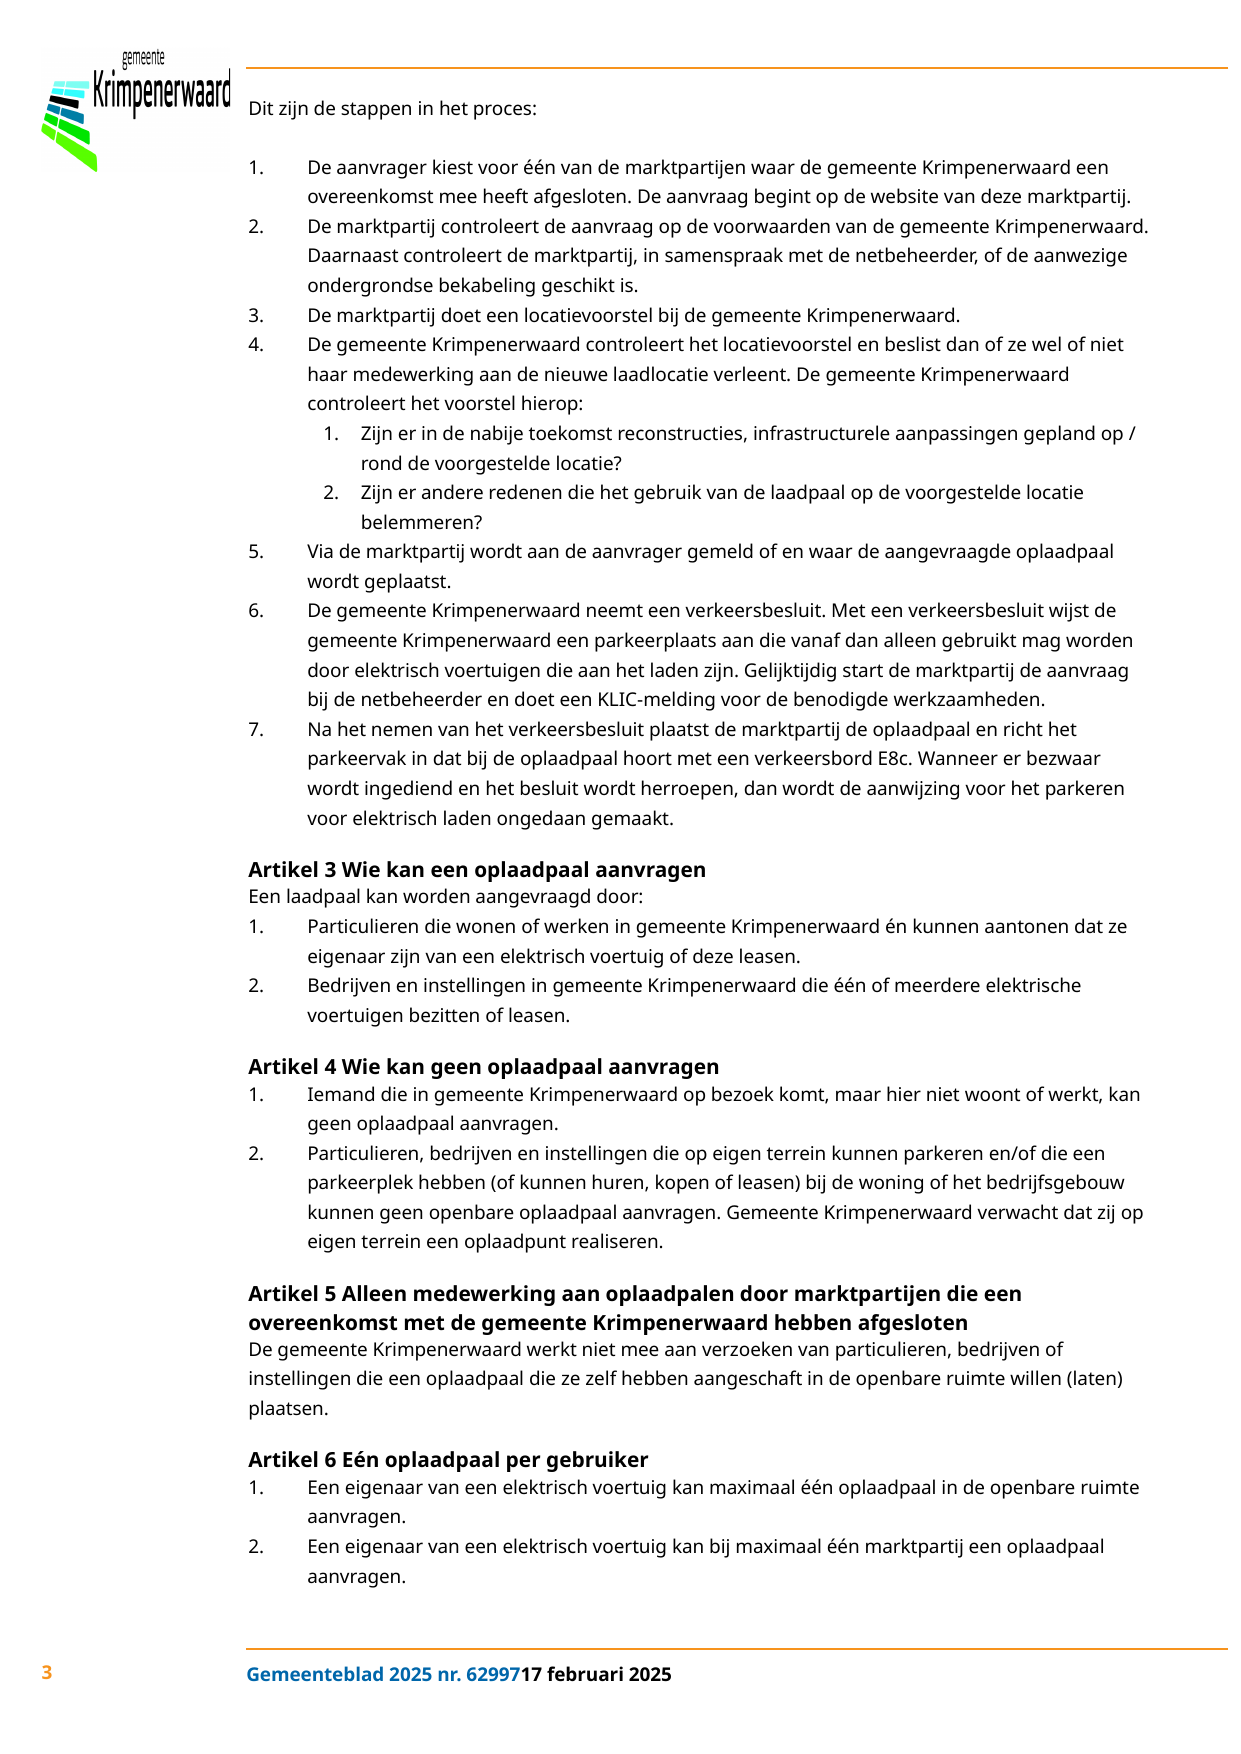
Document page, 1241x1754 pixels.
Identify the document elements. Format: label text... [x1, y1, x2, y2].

list Particulieren, bedrijven en instellingen die op eigen terrein kunnen parkeren en/of die een parkeerplek hebben (of kunnen huren, kopen of leasen) bij de woning of het bedrijfsgebouw kunnen geen openbare oplaadpaal aanvragen. Gemeente Krimpenerwaard verwacht dat zij op eigen terrein een oplaadpunt realiseren. [248, 1140, 1152, 1254]
picture [41, 47, 231, 172]
list De marktpartij controleert de aanvraag op de voorwaarden van de gemeente Krimpenerwaard. [248, 213, 1152, 239]
list De gemeente Krimpenerwaard controleert het locatievoorstel en beslist dan of ze wel of niet haar medewerking aan de nieuwe laadlocatie verleent. De gemeente Krimpenerwaard controleert het voorstel hierop: [248, 331, 1152, 416]
text Artikel 4 Wie kan geen oplaadpaal aanvragen [248, 1052, 1152, 1081]
text Artikel 6 Eén oplaadpaal per gebruiker [248, 1446, 1152, 1474]
list Particulieren die wonen of werken in gemeente Krimpenerwaard én kunnen aantonen dat ze eigenaar zijn van een elektrisch voertuig of deze leasen. [248, 913, 1152, 968]
list De marktpartij doet een locatievoorstel bij de gemeente Krimpenerwaard. [248, 302, 1152, 328]
text Artikel 3 Wie kan een oplaadpaal aanvragen [248, 855, 1152, 884]
list Zijn er in de nabije toekomst reconstructies, infrastructurele aanpassingen gepland op / rond de voorgestelde locatie? [323, 420, 1152, 476]
text Dit zijn de stappen in het proces: [248, 95, 1152, 121]
list De aanvrager kiest voor één van de marktpartijen waar de gemeente Krimpenerwaard een overeenkomst mee heeft afgesloten. De aanvraag begint op de website van deze marktpartij. [248, 154, 1152, 209]
list Na het nemen van het verkeersbesluit plaatst de marktpartij de oplaadpaal en richt het parkeervak in dat bij de oplaadpaal hoort met een verkeersbord E8c. Wanneer er bezwaar wordt ingediend en het besluit wordt herroepen, dan wordt de aanwijzing voor het parkeren voor elektrisch laden ongedaan gemaakt. [248, 716, 1152, 831]
list Via de marktpartij wordt aan de aanvrager gemeld of en waar de aangevraagde oplaadpaal wordt geplaatst. [248, 538, 1152, 594]
text Een laadpaal kan worden aangevraagd door: [248, 884, 1152, 909]
list Iemand die in gemeente Krimpenerwaard op bezoek komt, maar hier niet woont of werkt, kan geen oplaadpaal aanvragen. [248, 1081, 1152, 1136]
list Een eigenaar van een elektrisch voertuig kan maximaal één oplaadpaal in de openbare ruimte aanvragen. [248, 1474, 1152, 1529]
list Een eigenaar van een elektrisch voertuig kan bij maximaal één marktpartij een oplaadpaal aanvragen. [248, 1533, 1152, 1588]
text Artikel 5 Alleen medewerking aan oplaadpalen door marktpartijen die een overeenkomst met de gemeente Krimpenerwaard hebben afgesloten [248, 1279, 1152, 1336]
text De gemeente Krimpenerwaard werkt niet mee aan verzoeken van particulieren, bedrijven of instellingen die een oplaadpaal die ze zelf hebben aangeschaft in de openbare ruimte willen (laten) plaatsen. [248, 1336, 1152, 1421]
list Bedrijven en instellingen in gemeente Krimpenerwaard die één of meerdere elektrische voertuigen bezitten of leasen. [248, 972, 1152, 1028]
list Daarnaast controleert de marktpartij, in samenspraak met de netbeheerder, of de aanwezige ondergrondse bekabeling geschikt is. [248, 243, 1152, 298]
list De gemeente Krimpenerwaard neemt een verkeersbesluit. Met een verkeersbesluit wijst de gemeente Krimpenerwaard een parkeerplaats aan die vanaf dan alleen gebruikt mag worden door elektrisch voertuigen die aan het laden zijn. Gelijktijdig start de marktpartij de aanvraag bij de netbeheerder en doet een KLIC-melding voor de benodigde werkzaamheden. [248, 598, 1152, 712]
list Zijn er andere redenen die het gebruik van de laadpaal op de voorgestelde locatie belemmeren? [323, 479, 1152, 535]
